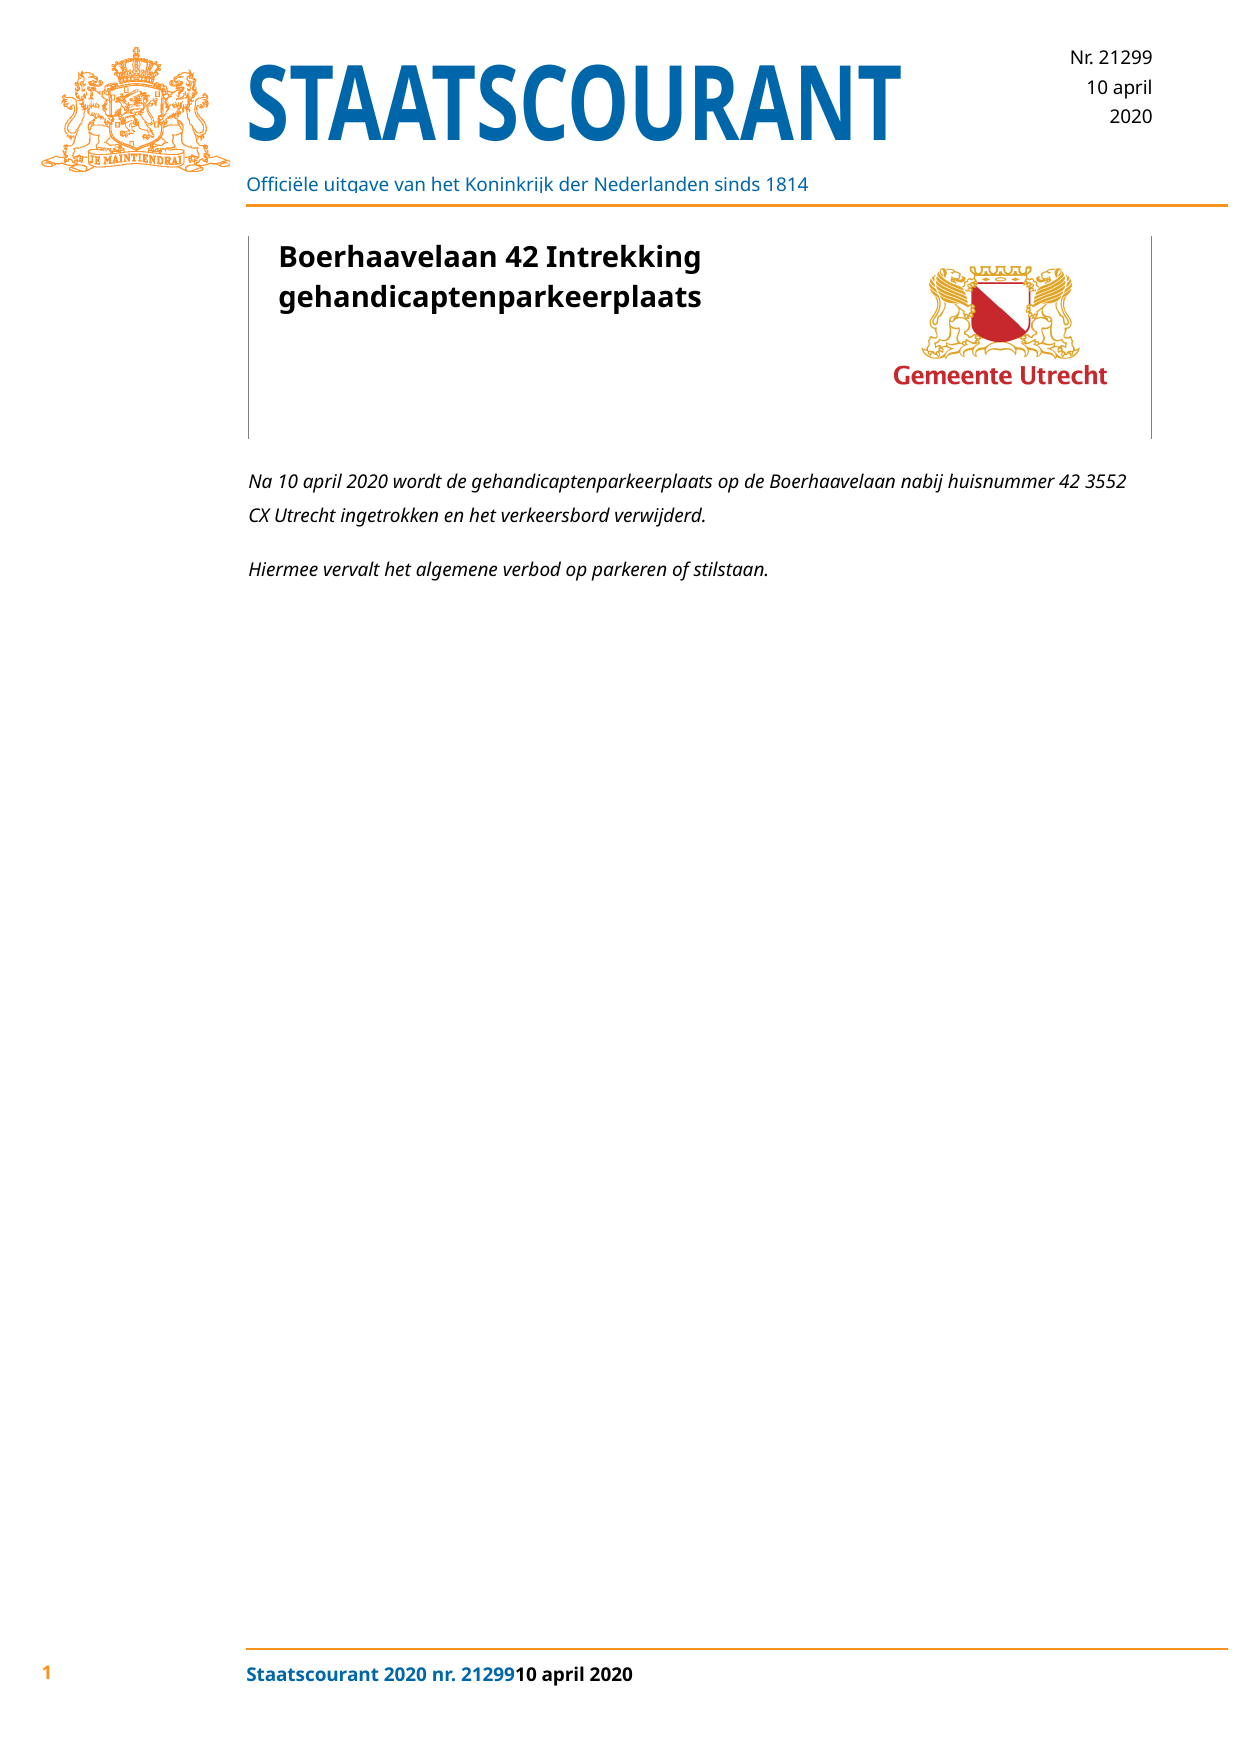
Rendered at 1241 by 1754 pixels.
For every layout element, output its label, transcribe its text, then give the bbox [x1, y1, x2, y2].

picture [882, 236, 1119, 414]
picture [41, 47, 231, 172]
table_header [1119, 236, 1151, 413]
text Hiermee vervalt het algemene verbod op parkeren of stilstaan. [248, 556, 1152, 582]
text Na 10 april 2020 wordt de gehandicaptenparkeerplaats op de Boerhaavelaan nabij huisnummer 42 3552 CX Utrecht ingetrokken en het verkeersbord verwijderd. [248, 469, 1152, 528]
table_header [850, 236, 882, 413]
table_header [850, 414, 1151, 439]
table_header Boerhaavelaan 42 Intrekking gehandicaptenparkeerplaats [249, 236, 850, 439]
